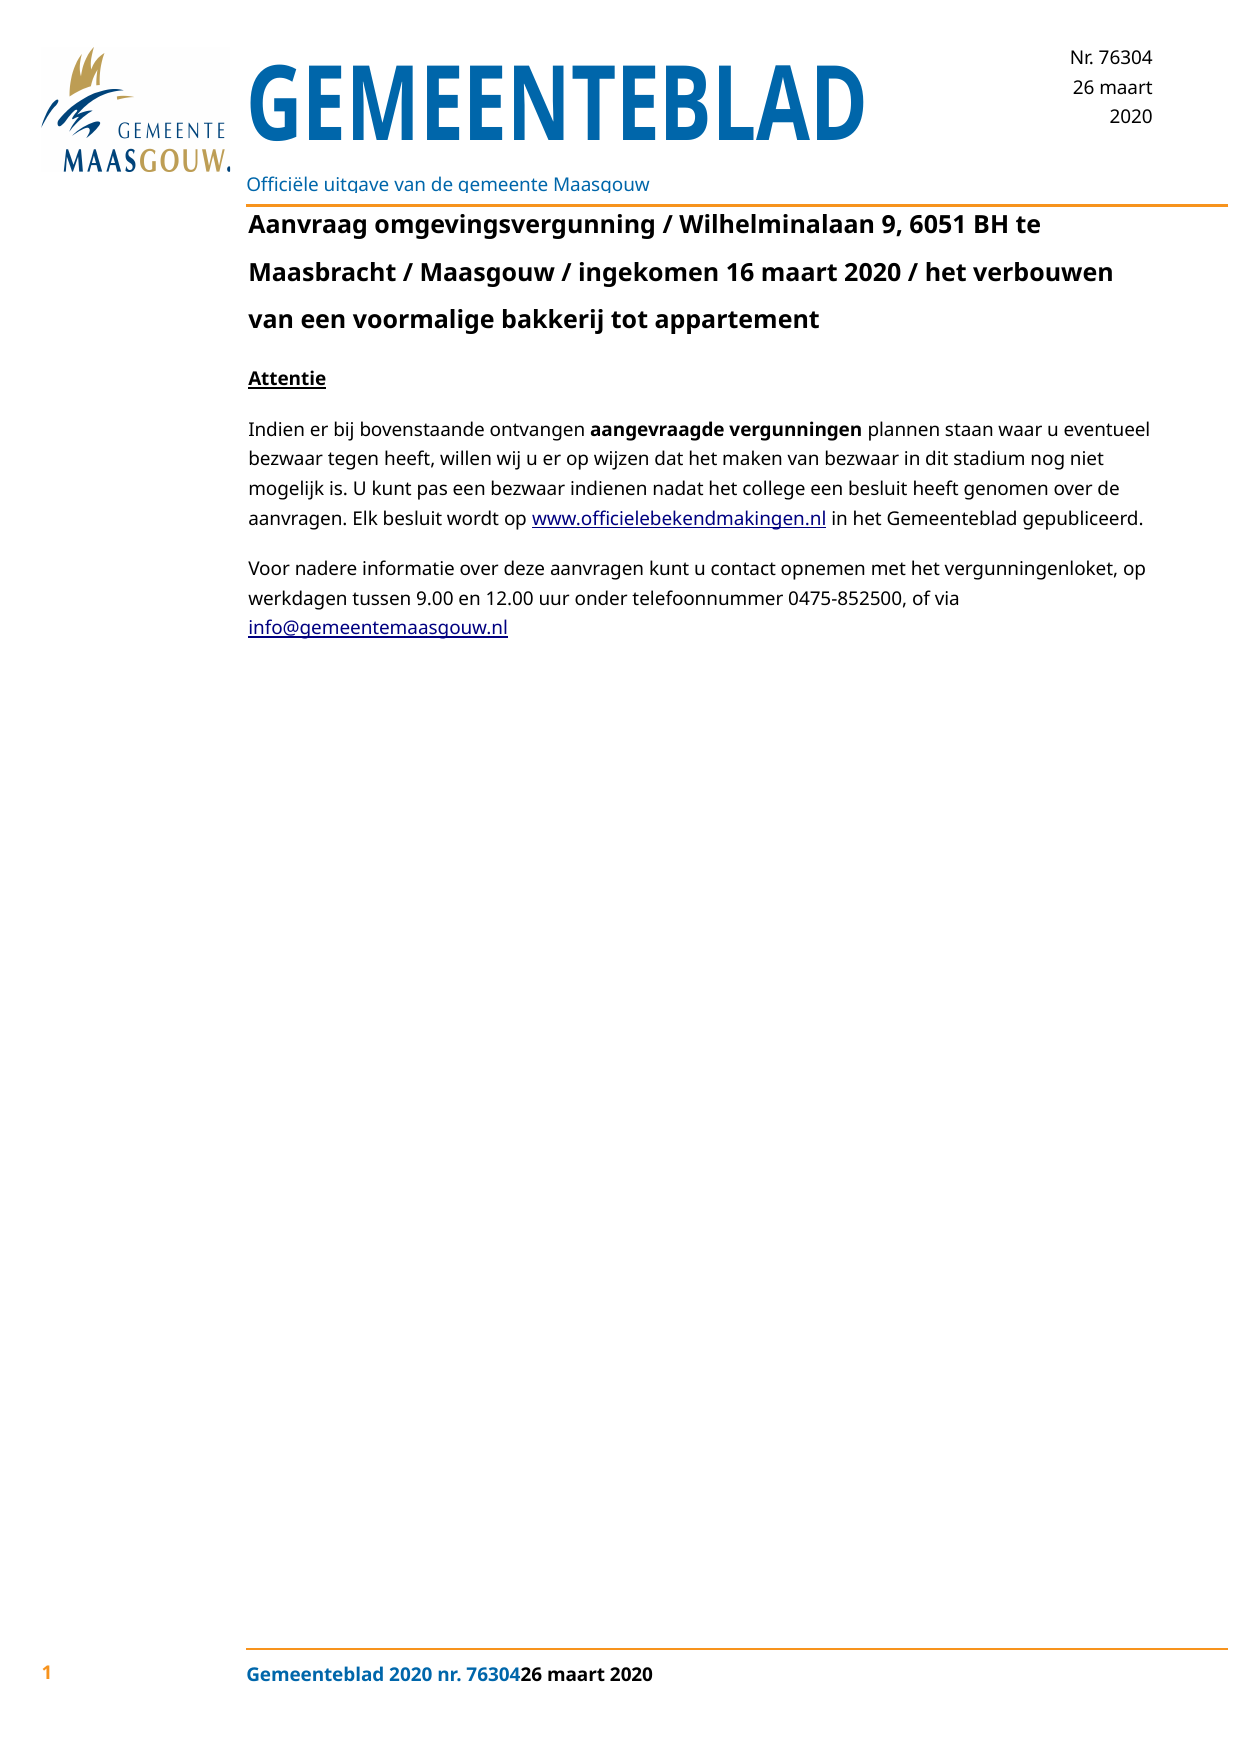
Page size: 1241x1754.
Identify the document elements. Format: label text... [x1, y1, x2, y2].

picture [41, 47, 231, 172]
text Indien er bij bovenstaande ontvangen aangevraagde vergunningen plannen staan waar u eventueel bezwaar tegen heeft, willen wij u er op wijzen dat het maken van bezwaar in dit stadium nog niet mogelijk is. U kunt pas een bezwaar indienen nadat het college een besluit heeft genomen over de aanvragen. Elk besluit wordt op www.officielebekendmakingen.nl in het Gemeenteblad gepubliceerd. [248, 416, 1152, 530]
text Attentie [248, 366, 1152, 391]
text Voor nadere informatie over deze aanvragen kunt u contact opnemen met het vergunningenloket, op werkdagen tussen 9.00 en 12.00 uur onder telefoonnummer 0475-852500, of via info@gemeentemaasgouw.nl [248, 555, 1152, 640]
text Aanvraag omgevingsvergunning / Wilhelminalaan 9, 6051 BH te Maasbracht / Maasgouw / ingekomen 16 maart 2020 / het verbouwen van een voormalige bakkerij tot appartement [248, 207, 1152, 336]
